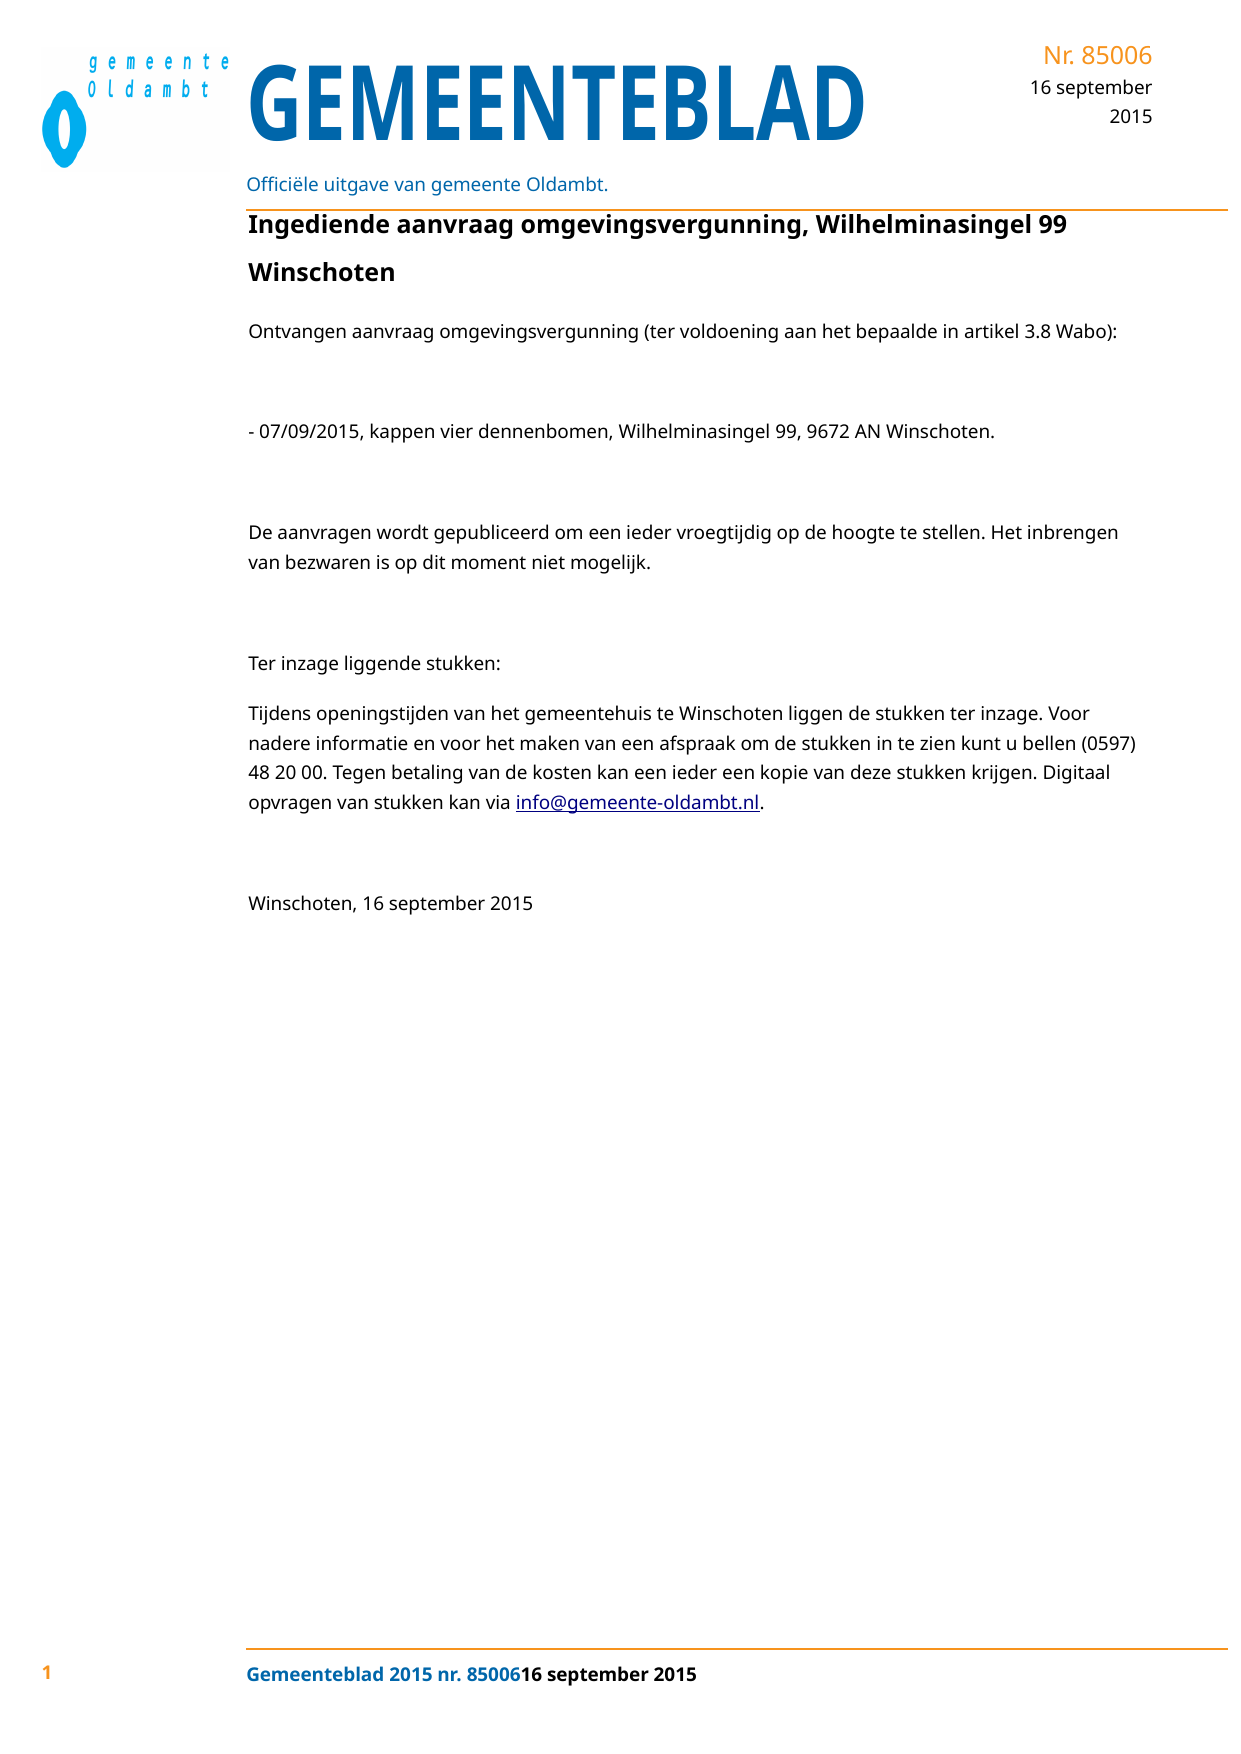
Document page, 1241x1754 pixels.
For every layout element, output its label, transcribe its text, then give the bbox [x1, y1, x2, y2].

picture [41, 47, 231, 172]
text Ingediende aanvraag omgevingsvergunning, Wilhelminasingel 99 Winschoten [248, 211, 1152, 288]
text Tijdens openingstijden van het gemeentehuis te Winschoten liggen de stukken ter inzage. Voor nadere informatie en voor het maken van een afspraak om de stukken in te zien kunt u bellen (0597) 48 20 00. Tegen betaling van de kosten kan een ieder een kopie van deze stukken krijgen. Digitaal opvragen van stukken kan via info@gemeente-oldambt.nl. [248, 700, 1152, 815]
text De aanvragen wordt gepubliceerd om een ieder vroegtijdig op de hoogte te stellen. Het inbrengen van bezwaren is op dit moment niet mogelijk. [248, 519, 1152, 575]
text Ontvangen aanvraag omgevingsvergunning (ter voldoening aan het bepaalde in artikel 3.8 Wabo): [248, 318, 1152, 344]
text Ter inzage liggende stukken: [248, 650, 1152, 676]
text Winschoten, 16 september 2015 [248, 890, 1152, 916]
text - 07/09/2015, kappen vier dennenbomen, Wilhelminasingel 99, 9672 AN Winschoten. [248, 419, 1152, 444]
